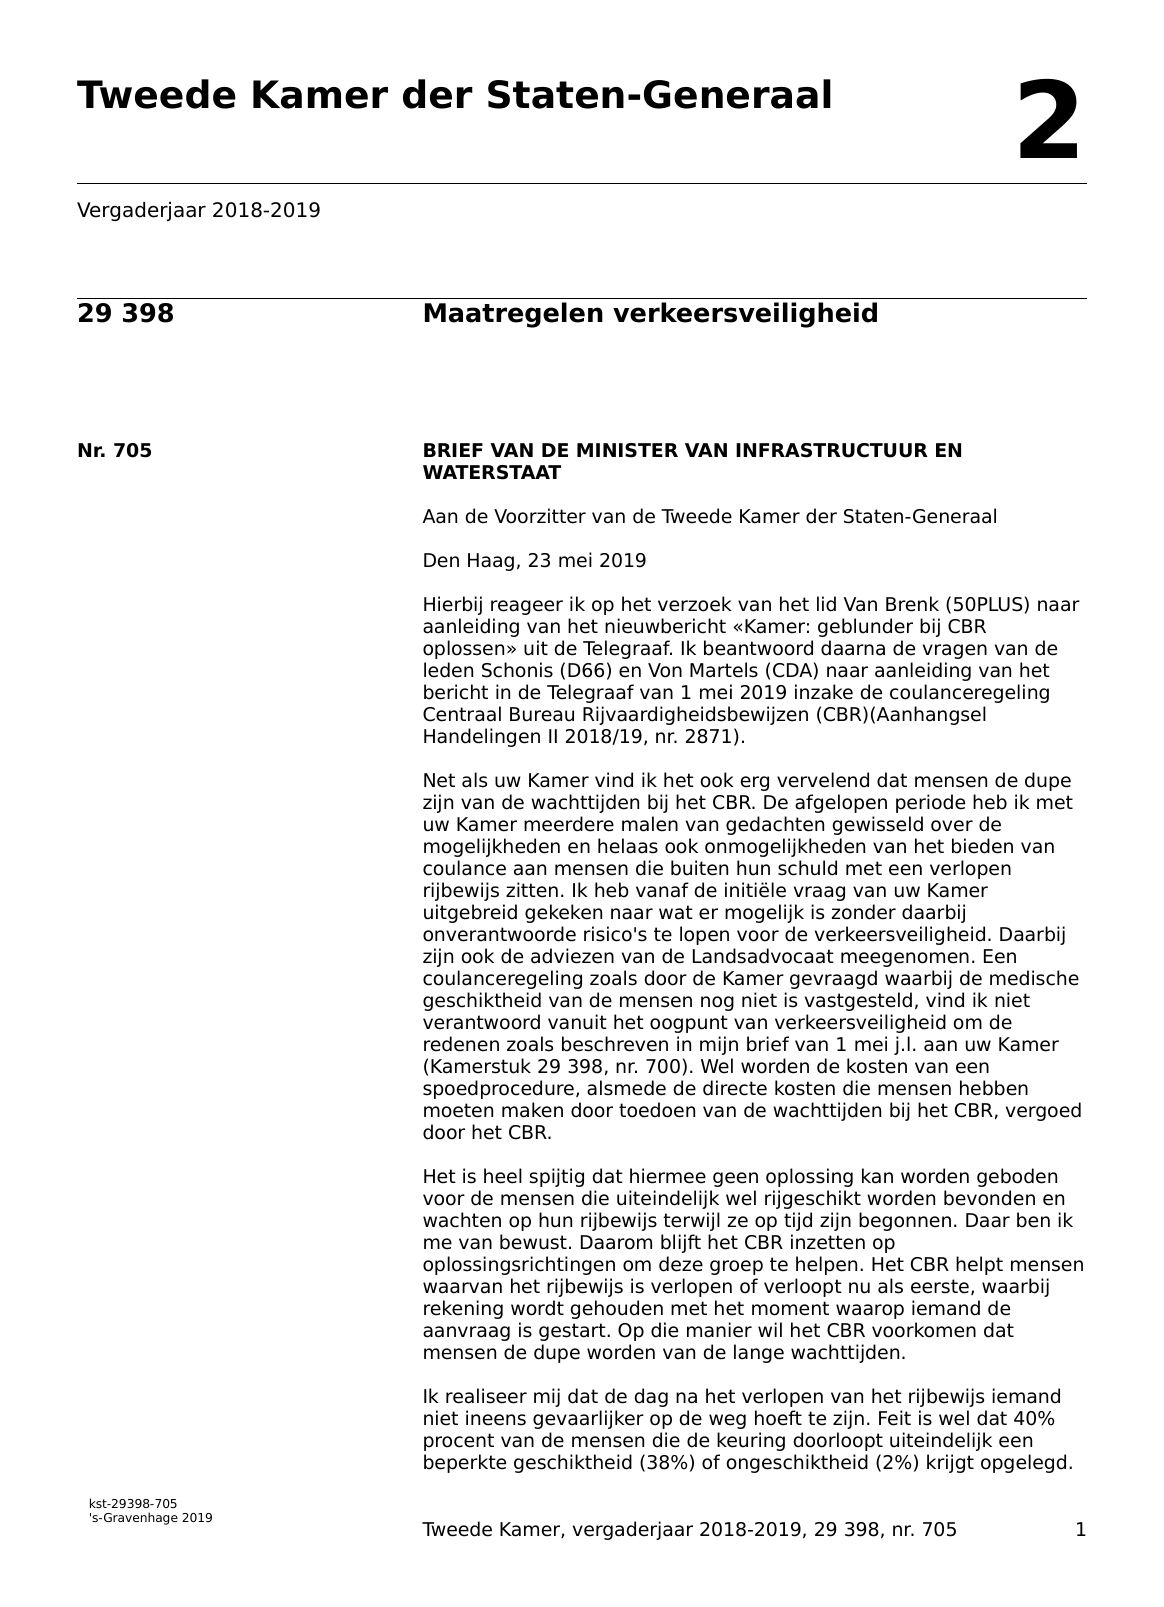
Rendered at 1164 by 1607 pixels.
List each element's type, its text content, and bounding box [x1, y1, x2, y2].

text Aan de Voorzitter van de Tweede Kamer der Staten-Generaal [422, 506, 1087, 528]
text Den Haag, 23 mei 2019 [422, 550, 1087, 572]
table_cell Vergaderjaar 2018-2019 [77, 184, 1087, 298]
subtitle Nr. 705 BRIEF VAN DE MINISTER VAN INFRASTRUCTUUR EN WATERSTAAT [77, 440, 1087, 484]
text Net als uw Kamer vind ik het ook erg vervelend dat mensen de dupe zijn van de wachttijden bij het CBR. De afgelopen periode heb ik met uw Kamer meerdere malen van gedachten gewisseld over de mogelijkheden en helaas ook onmogelijkheden van het bieden van coulance aan mensen die buiten hun schuld met een verlopen rijbewijs zitten. Ik heb vanaf de initiële vraag van uw Kamer uitgebreid gekeken naar wat er mogelijk is zonder daarbij onverantwoorde risico's te lopen voor de verkeersveiligheid. Daarbij zijn ook de adviezen van de Landsadvocaat meegenomen. Een coulanceregeling zoals door de Kamer gevraagd waarbij de medische geschiktheid van de mensen nog niet is vastgesteld, vind ik niet verantwoord vanuit het oogpunt van verkeersveiligheid om de redenen zoals beschreven in mijn brief van 1 mei j.l. aan uw Kamer (Kamerstuk 29 398, nr. 700). Wel worden de kosten van een spoedprocedure, alsmede de directe kosten die mensen hebben moeten maken door toedoen van de wachttijden bij het CBR, vergoed door het CBR. [422, 770, 1087, 1144]
text Het is heel spijtig dat hiermee geen oplossing kan worden geboden voor de mensen die uiteindelijk wel rijgeschikt worden bevonden en wachten op hun rijbewijs terwijl ze op tijd zijn begonnen. Daar ben ik me van bewust. Daarom blijft het CBR inzetten op oplossingsrichtingen om deze groep te helpen. Het CBR helpt mensen waarvan het rijbewijs is verlopen of verloopt nu als eerste, waarbij rekening wordt gehouden met het moment waarop iemand de aanvraag is gestart. Op die manier wil het CBR voorkomen dat mensen de dupe worden van de lange wachttijden. [422, 1166, 1087, 1364]
text Ik realiseer mij dat de dag na het verlopen van het rijbewijs iemand niet ineens gevaarlijker op de weg hoeft te zijn. Feit is wel dat 40% procent van de mensen die de keuring doorloopt uiteindelijk een beperkte geschiktheid (38%) of ongeschiktheid (2%) krijgt opgelegd. [422, 1386, 1087, 1474]
text 's-Gravenhage 2019 [88, 1511, 323, 1525]
text Hierbij reageer ik op het verzoek van het lid Van Brenk (50PLUS) naar aanleiding van het nieuwbericht «Kamer: geblunder bij CBR oplossen» uit de Telegraaf. Ik beantwoord daarna de vragen van de leden Schonis (D66) en Von Martels (CDA) naar aanleiding van het bericht in de Telegraaf van 1 mei 2019 inzake de coulanceregeling Centraal Bureau Rijvaardigheidsbewijzen (CBR)(Aanhangsel Handelingen II 2018/19, nr. 2871). [422, 594, 1087, 748]
table_header 2 [886, 59, 1087, 183]
text kst-29398-705 [88, 1497, 323, 1511]
subtitle 29 398 Maatregelen verkeersveiligheid [77, 299, 1087, 329]
table_header Tweede Kamer der Staten-Generaal [77, 59, 886, 183]
